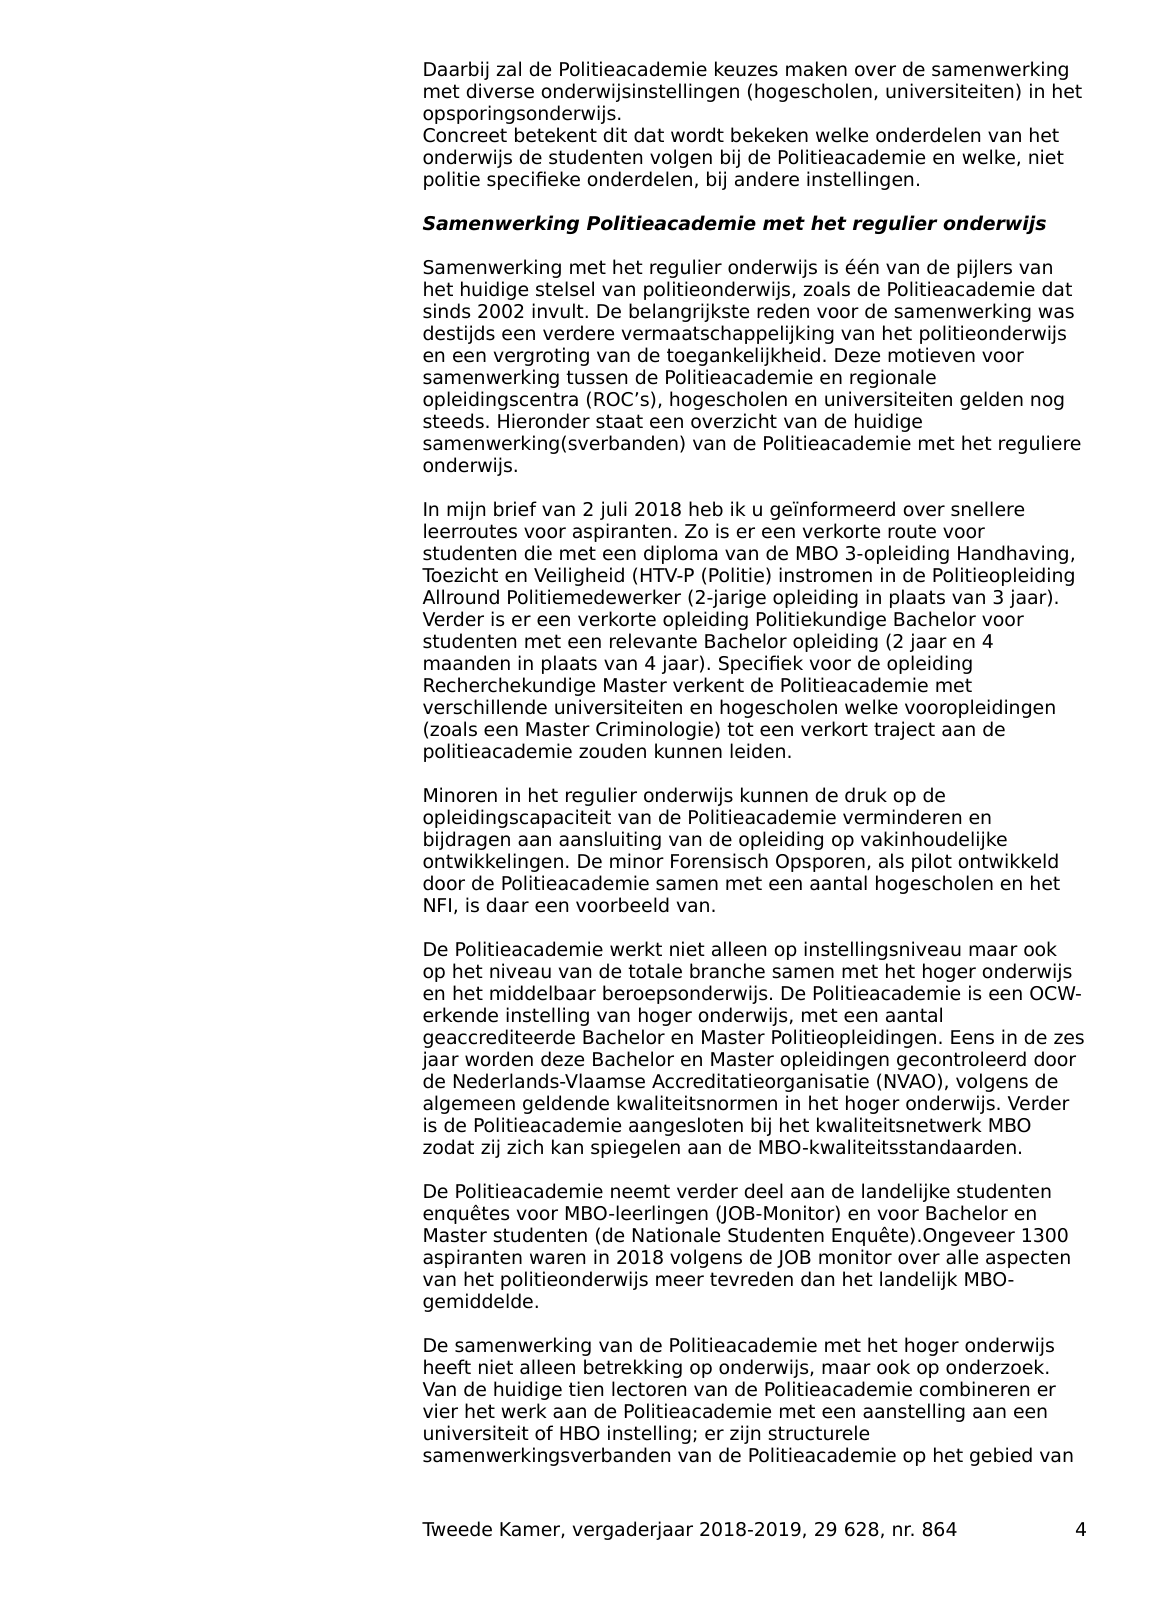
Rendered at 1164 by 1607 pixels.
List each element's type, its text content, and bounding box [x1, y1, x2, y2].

text De samenwerking van de Politieacademie met het hoger onderwijs heeft niet alleen betrekking op onderwijs, maar ook op onderzoek. Van de huidige tien lectoren van de Politieacademie combineren er vier het werk aan de Politieacademie met een aanstelling aan een universiteit of HBO instelling; er zijn structurele samenwerkingsverbanden van de Politieacademie op het gebied van [422, 1335, 1087, 1467]
text De Politieacademie werkt niet alleen op instellingsniveau maar ook op het niveau van de totale branche samen met het hoger onderwijs en het middelbaar beroepsonderwijs. De Politieacademie is een OCW-erkende instelling van hoger onderwijs, met een aantal geaccrediteerde Bachelor en Master Politieopleidingen. Eens in de zes jaar worden deze Bachelor en Master opleidingen gecontroleerd door de Nederlands-Vlaamse Accreditatieorganisatie (NVAO), volgens de algemeen geldende kwaliteitsnormen in het hoger onderwijs. Verder is de Politieacademie aangesloten bij het kwaliteitsnetwerk MBO zodat zij zich kan spiegelen aan de MBO-kwaliteitsstandaarden. [422, 939, 1087, 1159]
text Daarbij zal de Politieacademie keuzes maken over de samenwerking met diverse onderwijsinstellingen (hogescholen, universiteiten) in het opsporingsonderwijs. [422, 59, 1087, 125]
text Samenwerking met het regulier onderwijs is één van de pijlers van het huidige stelsel van politieonderwijs, zoals de Politieacademie dat sinds 2002 invult. De belangrijkste reden voor de samenwerking was destijds een verdere vermaatschappelijking van het politieonderwijs en een vergroting van de toegankelijkheid. Deze motieven voor samenwerking tussen de Politieacademie en regionale opleidingscentra (ROC’s), hogescholen en universiteiten gelden nog steeds. Hieronder staat een overzicht van de huidige samenwerking(sverbanden) van de Politieacademie met het reguliere onderwijs. [422, 257, 1087, 477]
subtitle Samenwerking Politieacademie met het regulier onderwijs [422, 213, 1087, 235]
text Concreet betekent dit dat wordt bekeken welke onderdelen van het onderwijs de studenten volgen bij de Politieacademie en welke, niet politie specifieke onderdelen, bij andere instellingen. [422, 125, 1087, 191]
text In mijn brief van 2 juli 2018 heb ik u geïnformeerd over snellere leerroutes voor aspiranten. Zo is er een verkorte route voor studenten die met een diploma van de MBO 3-opleiding Handhaving, Toezicht en Veiligheid (HTV-P (Politie) instromen in de Politieopleiding Allround Politiemedewerker (2-jarige opleiding in plaats van 3 jaar). Verder is er een verkorte opleiding Politiekundige Bachelor voor studenten met een relevante Bachelor opleiding (2 jaar en 4 maanden in plaats van 4 jaar). Specifiek voor de opleiding Recherchekundige Master verkent de Politieacademie met verschillende universiteiten en hogescholen welke vooropleidingen (zoals een Master Criminologie) tot een verkort traject aan de politieacademie zouden kunnen leiden. [422, 499, 1087, 763]
text Minoren in het regulier onderwijs kunnen de druk op de opleidingscapaciteit van de Politieacademie verminderen en bijdragen aan aansluiting van de opleiding op vakinhoudelijke ontwikkelingen. De minor Forensisch Opsporen, als pilot ontwikkeld door de Politieacademie samen met een aantal hogescholen en het NFI, is daar een voorbeeld van. [422, 785, 1087, 917]
text De Politieacademie neemt verder deel aan de landelijke studenten enquêtes voor MBO-leerlingen (JOB-Monitor) en voor Bachelor en Master studenten (de Nationale Studenten Enquête).Ongeveer 1300 aspiranten waren in 2018 volgens de JOB monitor over alle aspecten van het politieonderwijs meer tevreden dan het landelijk MBO-gemiddelde. [422, 1181, 1087, 1313]
